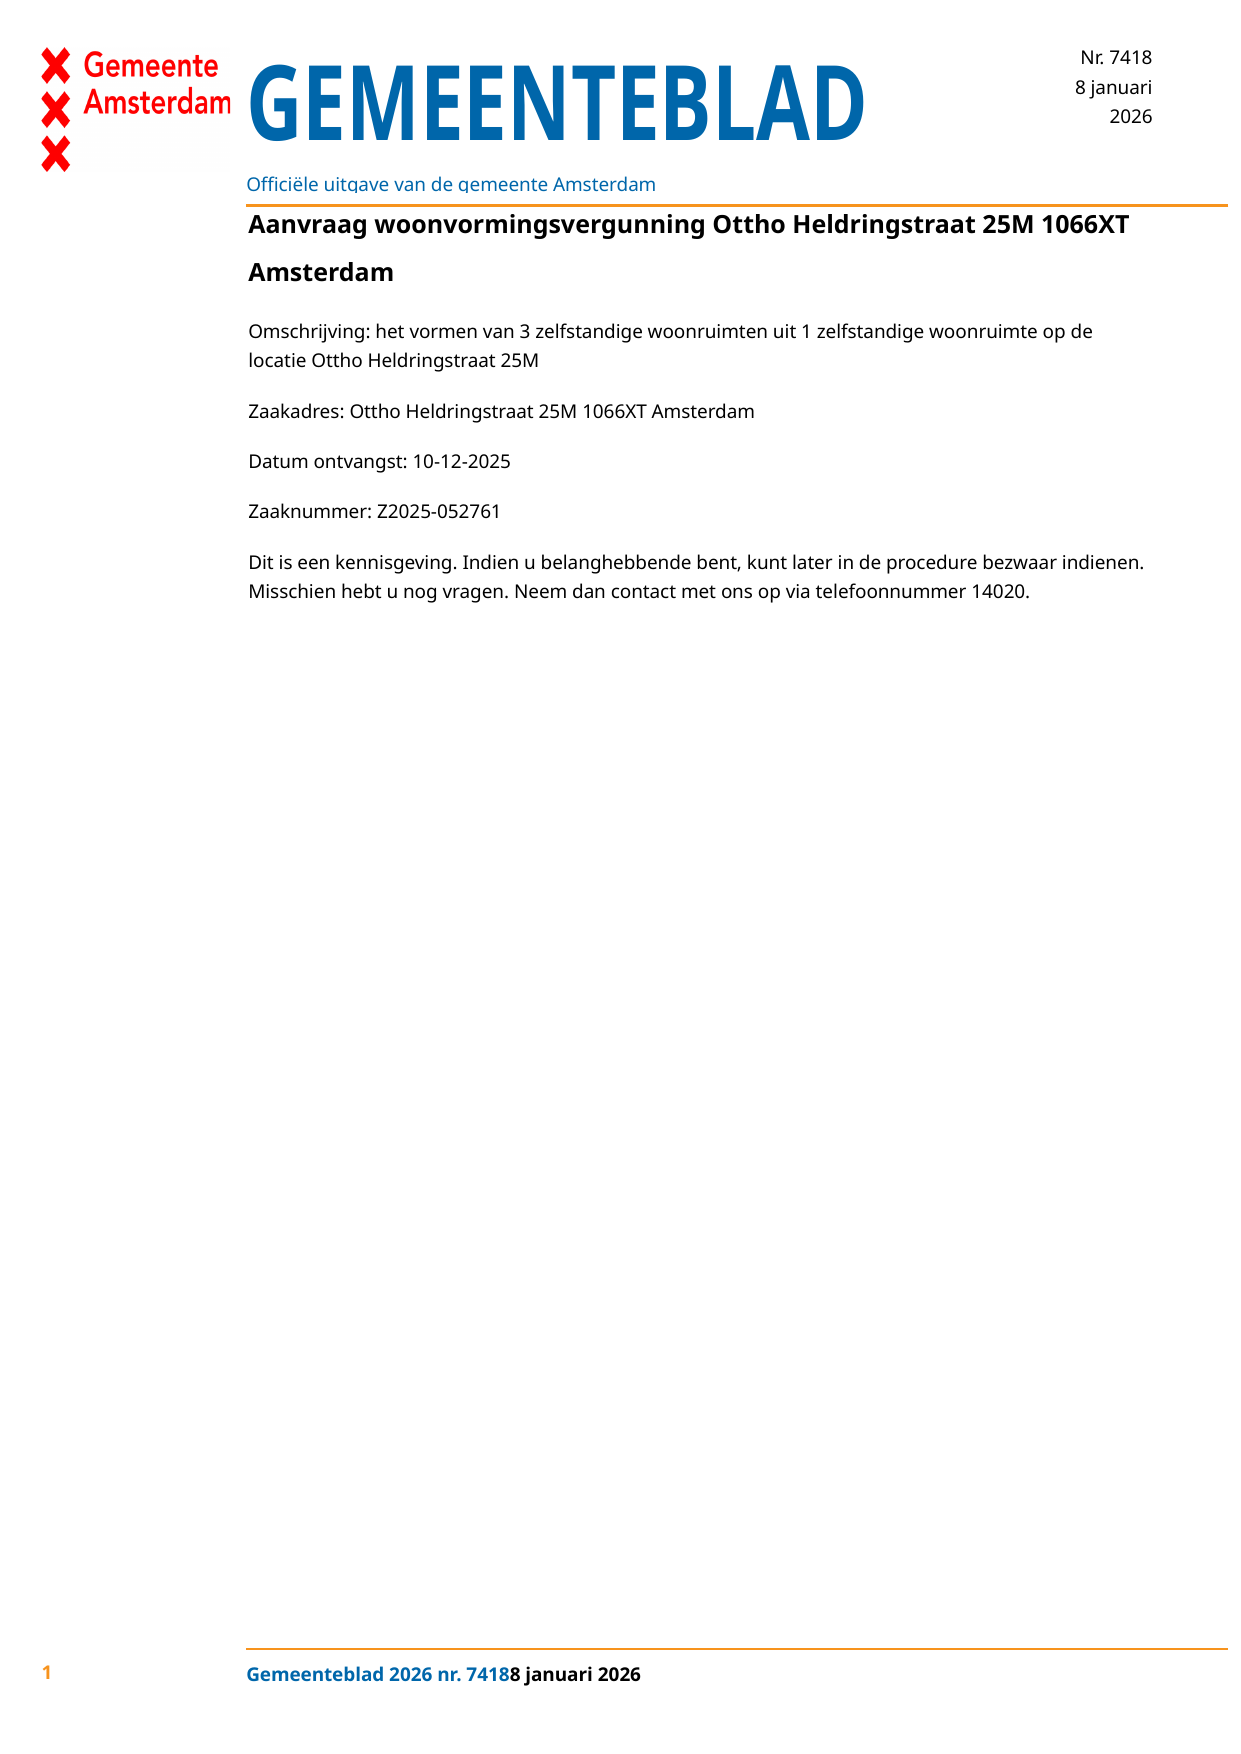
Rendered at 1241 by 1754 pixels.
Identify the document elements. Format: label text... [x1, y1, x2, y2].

text Zaaknummer: Z2025-052761 [248, 499, 1152, 524]
text Zaakadres: Ottho Heldringstraat 25M 1066XT Amsterdam [248, 398, 1152, 424]
text Dit is een kennisgeving. Indien u belanghebbende bent, kunt later in de procedure bezwaar indienen. Misschien hebt u nog vragen. Neem dan contact met ons op via telefoonnummer 14020. [248, 549, 1152, 604]
picture [41, 47, 231, 172]
text Aanvraag woonvormingsvergunning Ottho Heldringstraat 25M 1066XT Amsterdam [248, 207, 1152, 288]
text Datum ontvangst: 10-12-2025 [248, 448, 1152, 474]
text Omschrijving: het vormen van 3 zelfstandige woonruimten uit 1 zelfstandige woonruimte op de locatie Ottho Heldringstraat 25M [248, 318, 1152, 373]
